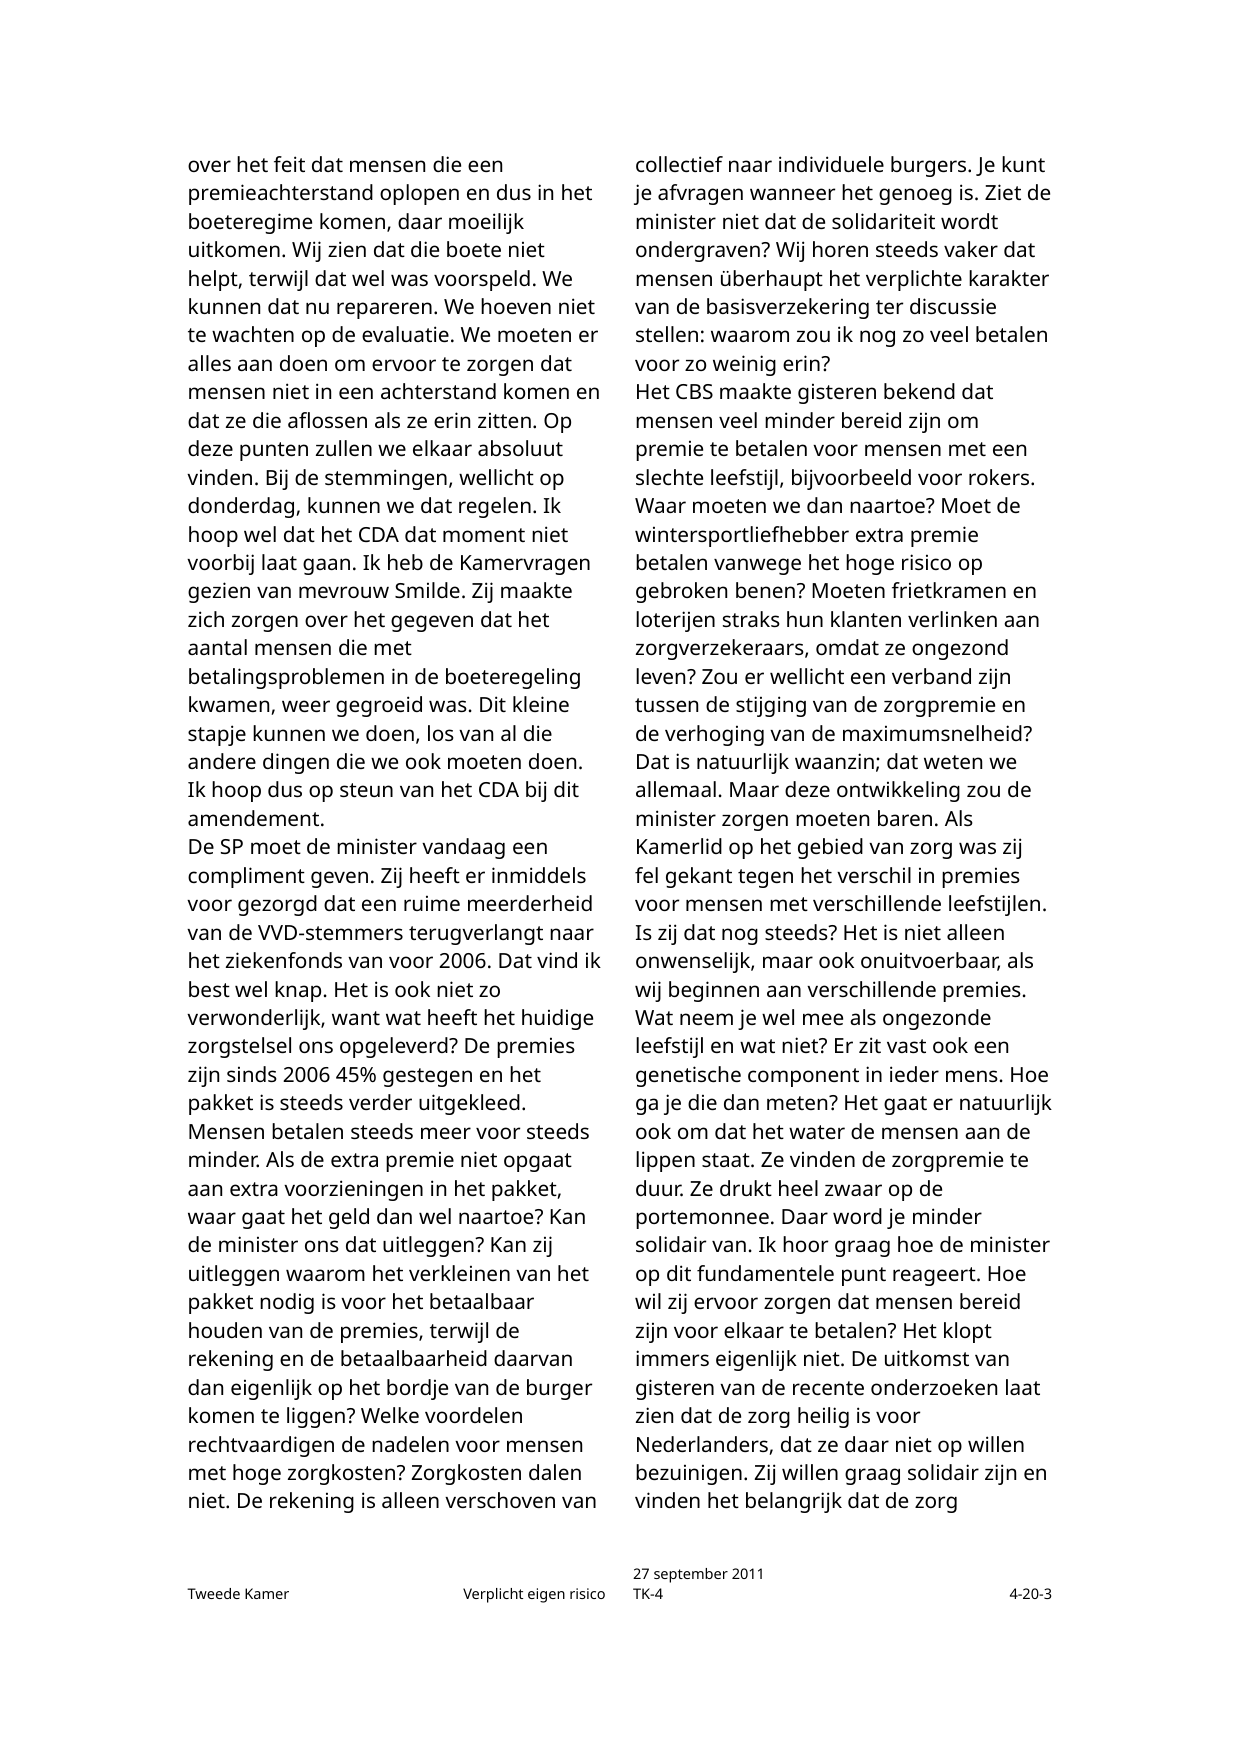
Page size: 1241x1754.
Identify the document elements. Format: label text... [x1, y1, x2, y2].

text Het CBS maakte gisteren bekend dat mensen veel minder bereid zijn om premie te betalen voor mensen met een slechte leefstijl, bijvoorbeeld voor rokers. Waar moeten we dan naartoe? Moet de wintersportliefhebber extra premie betalen vanwege het hoge risico op gebroken benen? Moeten frietkramen en loterijen straks hun klanten verlinken aan zorgverzekeraars, omdat ze ongezond leven? Zou er wellicht een verband zijn tussen de stijging van de zorgpremie en de verhoging van de maximumsnelheid? Dat is natuurlijk waanzin; dat weten we allemaal. Maar deze ontwikkeling zou de minister zorgen moeten baren. Als Kamerlid op het gebied van zorg was zij fel gekant tegen het verschil in premies voor mensen met verschillende leefstijlen. Is zij dat nog steeds? Het is niet alleen onwenselijk, maar ook onuitvoerbaar, als wij beginnen aan verschillende premies. Wat neem je wel mee als ongezonde leefstijl en wat niet? Er zit vast ook een genetische component in ieder mens. Hoe ga je die dan meten? Het gaat er natuurlijk ook om dat het water de mensen aan de lippen staat. Ze vinden de zorgpremie te duur. Ze drukt heel zwaar op de portemonnee. Daar word je minder solidair van. Ik hoor graag hoe de minister op dit fundamentele punt reageert. Hoe wil zij ervoor zorgen dat mensen bereid zijn voor elkaar te betalen? Het klopt immers eigenlijk niet. De uitkomst van gisteren van de recente onderzoeken laat zien dat de zorg heilig is voor Nederlanders, dat ze daar niet op willen bezuinigen. Zij willen graag solidair zijn en vinden het belangrijk dat de zorg [635, 377, 1053, 1515]
text De SP moet de minister vandaag een compliment geven. Zij heeft er inmiddels voor gezorgd dat een ruime meerderheid van de VVD-stemmers terugverlangt naar het ziekenfonds van voor 2006. Dat vind ik best wel knap. Het is ook niet zo verwonderlijk, want wat heeft het huidige zorgstelsel ons opgeleverd? De premies zijn sinds 2006 45% gestegen en het pakket is steeds verder uitgekleed. Mensen betalen steeds meer voor steeds minder. Als de extra premie niet opgaat aan extra voorzieningen in het pakket, waar gaat het geld dan wel naartoe? Kan de minister ons dat uitleggen? Kan zij uitleggen waarom het verkleinen van het pakket nodig is voor het betaalbaar houden van de premies, terwijl de rekening en de betaalbaarheid daarvan dan eigenlijk op het bordje van de burger komen te liggen? Welke voordelen rechtvaardigen de nadelen voor mensen met hoge zorgkosten? Zorgkosten dalen niet. De rekening is alleen verschoven van [187, 832, 605, 1515]
text over het feit dat mensen die een premieachterstand oplopen en dus in het boeteregime komen, daar moeilijk uitkomen. Wij zien dat die boete niet helpt, terwijl dat wel was voorspeld. We kunnen dat nu repareren. We hoeven niet te wachten op de evaluatie. We moeten er alles aan doen om ervoor te zorgen dat mensen niet in een achterstand komen en dat ze die aflossen als ze erin zitten. Op deze punten zullen we elkaar absoluut vinden. Bij de stemmingen, wellicht op donderdag, kunnen we dat regelen. Ik hoop wel dat het CDA dat moment niet voorbij laat gaan. Ik heb de Kamervragen gezien van mevrouw Smilde. Zij maakte zich zorgen over het gegeven dat het aantal mensen die met betalingsproblemen in de boeteregeling kwamen, weer gegroeid was. Dit kleine stapje kunnen we doen, los van al die andere dingen die we ook moeten doen. Ik hoop dus op steun van het CDA bij dit amendement. [187, 150, 605, 832]
text collectief naar individuele burgers. Je kunt je afvragen wanneer het genoeg is. Ziet de minister niet dat de solidariteit wordt ondergraven? Wij horen steeds vaker dat mensen überhaupt het verplichte karakter van de basisverzekering ter discussie stellen: waarom zou ik nog zo veel betalen voor zo weinig erin? [635, 150, 1053, 377]
